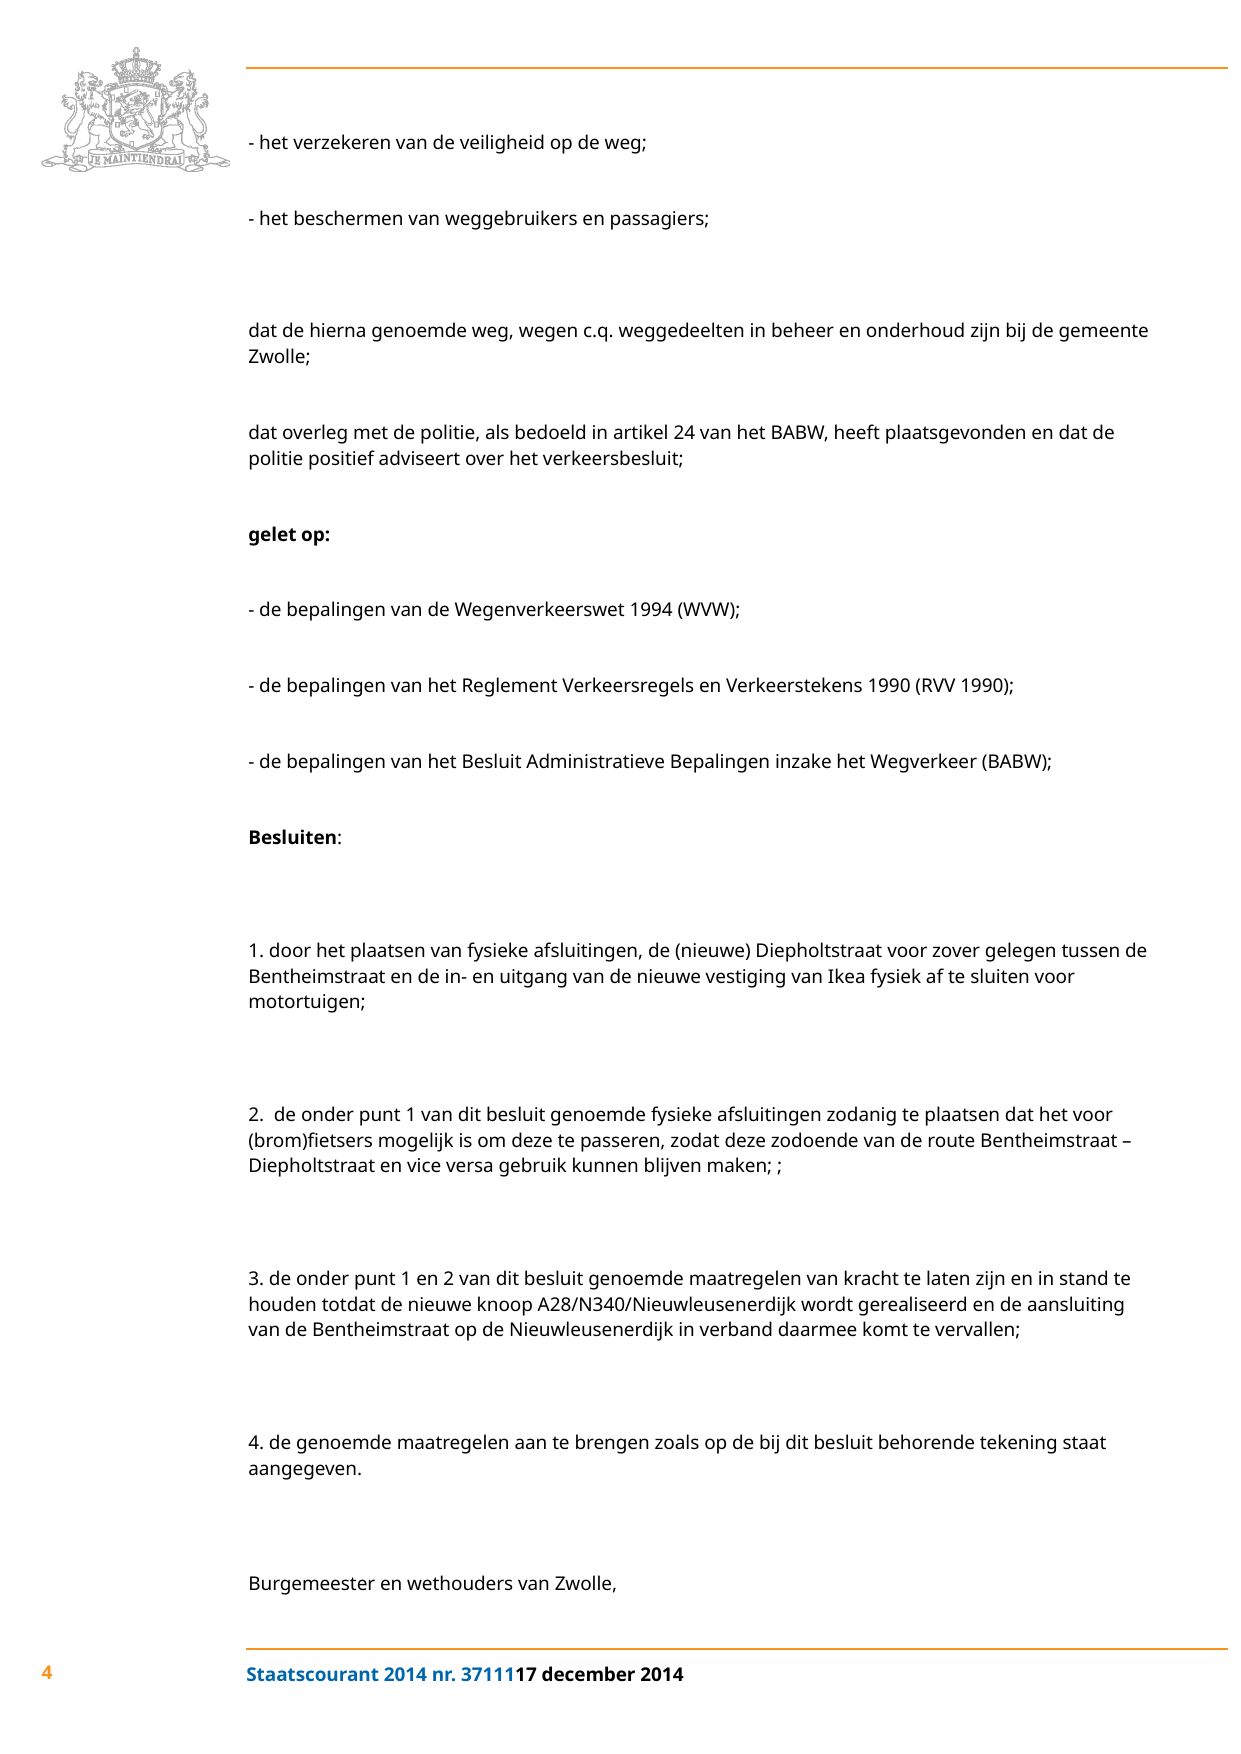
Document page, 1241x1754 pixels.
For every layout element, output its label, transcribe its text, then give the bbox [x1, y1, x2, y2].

text Besluiten: [248, 824, 1152, 850]
text dat overleg met de politie, als bedoeld in artikel 24 van het BABW, heeft plaatsgevonden en dat de politie positief adviseert over het verkeersbesluit; [248, 419, 1152, 471]
text - de bepalingen van de Wegenverkeerswet 1994 (WVW); [248, 597, 1152, 622]
text - de bepalingen van het Besluit Administratieve Bepalingen inzake het Wegverkeer (BABW); [248, 748, 1152, 774]
text 4. de genoemde maatregelen aan te brengen zoals op de bij dit besluit behorende tekening staat aangegeven. [248, 1429, 1152, 1481]
text gelet op: [248, 521, 1152, 546]
text dat de hierna genoemde weg, wegen c.q. weggedeelten in beheer en onderhoud zijn bij de gemeente Zwolle; [248, 317, 1152, 369]
text 3. de onder punt 1 en 2 van dit besluit genoemde maatregelen van kracht te laten zijn en in stand te houden totdat de nieuwe knoop A28/N340/Nieuwleusenerdijk wordt gerealiseerd en de aansluiting van de Bentheimstraat op de Nieuwleusenerdijk in verband daarmee komt te vervallen; [248, 1265, 1152, 1342]
text Burgemeester en wethouders van Zwolle, [248, 1570, 1152, 1596]
picture [41, 47, 231, 172]
text - de bepalingen van het Reglement Verkeersregels en Verkeerstekens 1990 (RVV 1990); [248, 673, 1152, 698]
text - het verzekeren van de veiligheid op de weg; [248, 129, 1152, 154]
text 1. door het plaatsen van fysieke afsluitingen, de (nieuwe) Diepholtstraat voor zover gelegen tussen de Bentheimstraat en de in- en uitgang van de nieuwe vestiging van Ikea fysiek af te sluiten voor motortuigen; [248, 937, 1152, 1014]
text 2. de onder punt 1 van dit besluit genoemde fysieke afsluitingen zodanig te plaatsen dat het voor (brom)fietsers mogelijk is om deze te passeren, zodat deze zodoende van de route Bentheimstraat – Diepholtstraat en vice versa gebruik kunnen blijven maken; ; [248, 1101, 1152, 1178]
text - het beschermen van weggebruikers en passagiers; [248, 205, 1152, 231]
